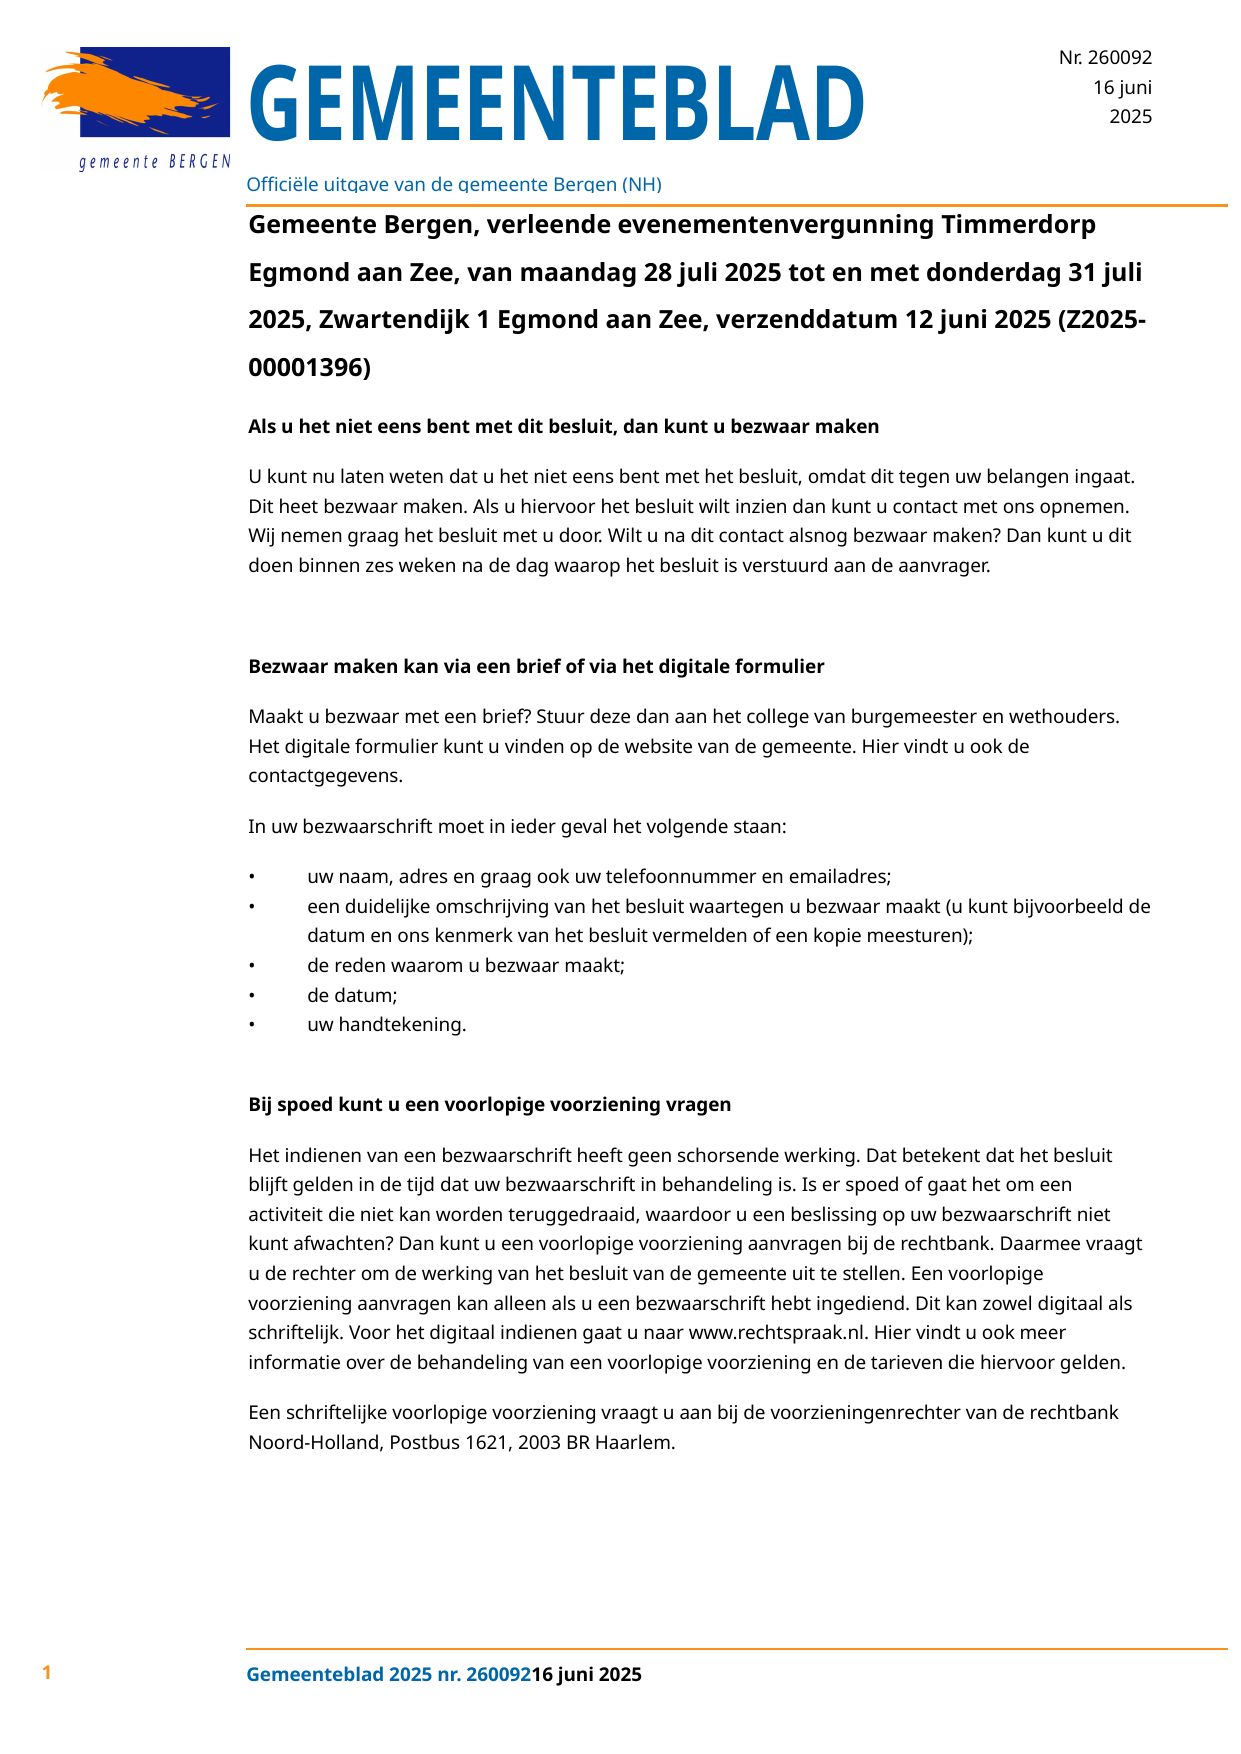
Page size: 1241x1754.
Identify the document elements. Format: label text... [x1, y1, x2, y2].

text In uw bezwaarschrift moet in ieder geval het volgende staan: [248, 813, 1152, 839]
list de datum; [248, 982, 1152, 1008]
text Gemeente Bergen, verleende evenementenvergunning Timmerdorp Egmond aan Zee, van maandag 28 juli 2025 tot en met donderdag 31 juli 2025, Zwartendijk 1 Egmond aan Zee, verzenddatum 12 juni 2025 (Z2025-00001396) [248, 207, 1152, 384]
picture [41, 47, 231, 172]
text U kunt nu laten weten dat u het niet eens bent met het besluit, omdat dit tegen uw belangen ingaat. Dit heet bezwaar maken. Als u hiervoor het besluit wilt inzien dan kunt u contact met ons opnemen. Wij nemen graag het besluit met u door. Wilt u na dit contact alsnog bezwaar maken? Dan kunt u dit doen binnen zes weken na de dag waarop het besluit is verstuurd aan de aanvrager. [248, 463, 1152, 578]
text Bij spoed kunt u een voorlopige voorziening vragen [248, 1091, 1152, 1117]
text Het indienen van een bezwaarschrift heeft geen schorsende werking. Dat betekent dat het besluit blijft gelden in de tijd dat uw bezwaarschrift in behandeling is. Is er spoed of gaat het om een activiteit die niet kan worden teruggedraaid, waardoor u een beslissing op uw bezwaarschrift niet kunt afwachten? Dan kunt u een voorlopige voorziening aanvragen bij de rechtbank. Daarmee vraagt u de rechter om de werking van het besluit van de gemeente uit te stellen. Een voorlopige voorziening aanvragen kan alleen als u een bezwaarschrift hebt ingediend. Dit kan zowel digitaal als schriftelijk. Voor het digitaal indienen gaat u naar www.rechtspraak.nl. Hier vindt u ook meer informatie over de behandeling van een voorlopige voorziening en de tarieven die hiervoor gelden. [248, 1142, 1152, 1375]
text Maakt u bezwaar met een brief? Stuur deze dan aan het college van burgemeester en wethouders. Het digitale formulier kunt u vinden op de website van de gemeente. Hier vindt u ook de contactgegevens. [248, 703, 1152, 788]
list een duidelijke omschrijving van het besluit waartegen u bezwaar maakt (u kunt bijvoorbeeld de datum en ons kenmerk van het besluit vermelden of een kopie meesturen); [248, 893, 1152, 948]
list de reden waarom u bezwaar maakt; [248, 952, 1152, 978]
list uw naam, adres en graag ook uw telefoonnummer en emailadres; [248, 863, 1152, 889]
text Bezwaar maken kan via een brief of via het digitale formulier [248, 653, 1152, 679]
text Een schriftelijke voorlopige voorziening vraagt u aan bij de voorzieningenrechter van de rechtbank Noord-Holland, Postbus 1621, 2003 BR Haarlem. [248, 1399, 1152, 1455]
text Als u het niet eens bent met dit besluit, dan kunt u bezwaar maken [248, 413, 1152, 439]
list uw handtekening. [248, 1011, 1152, 1037]
